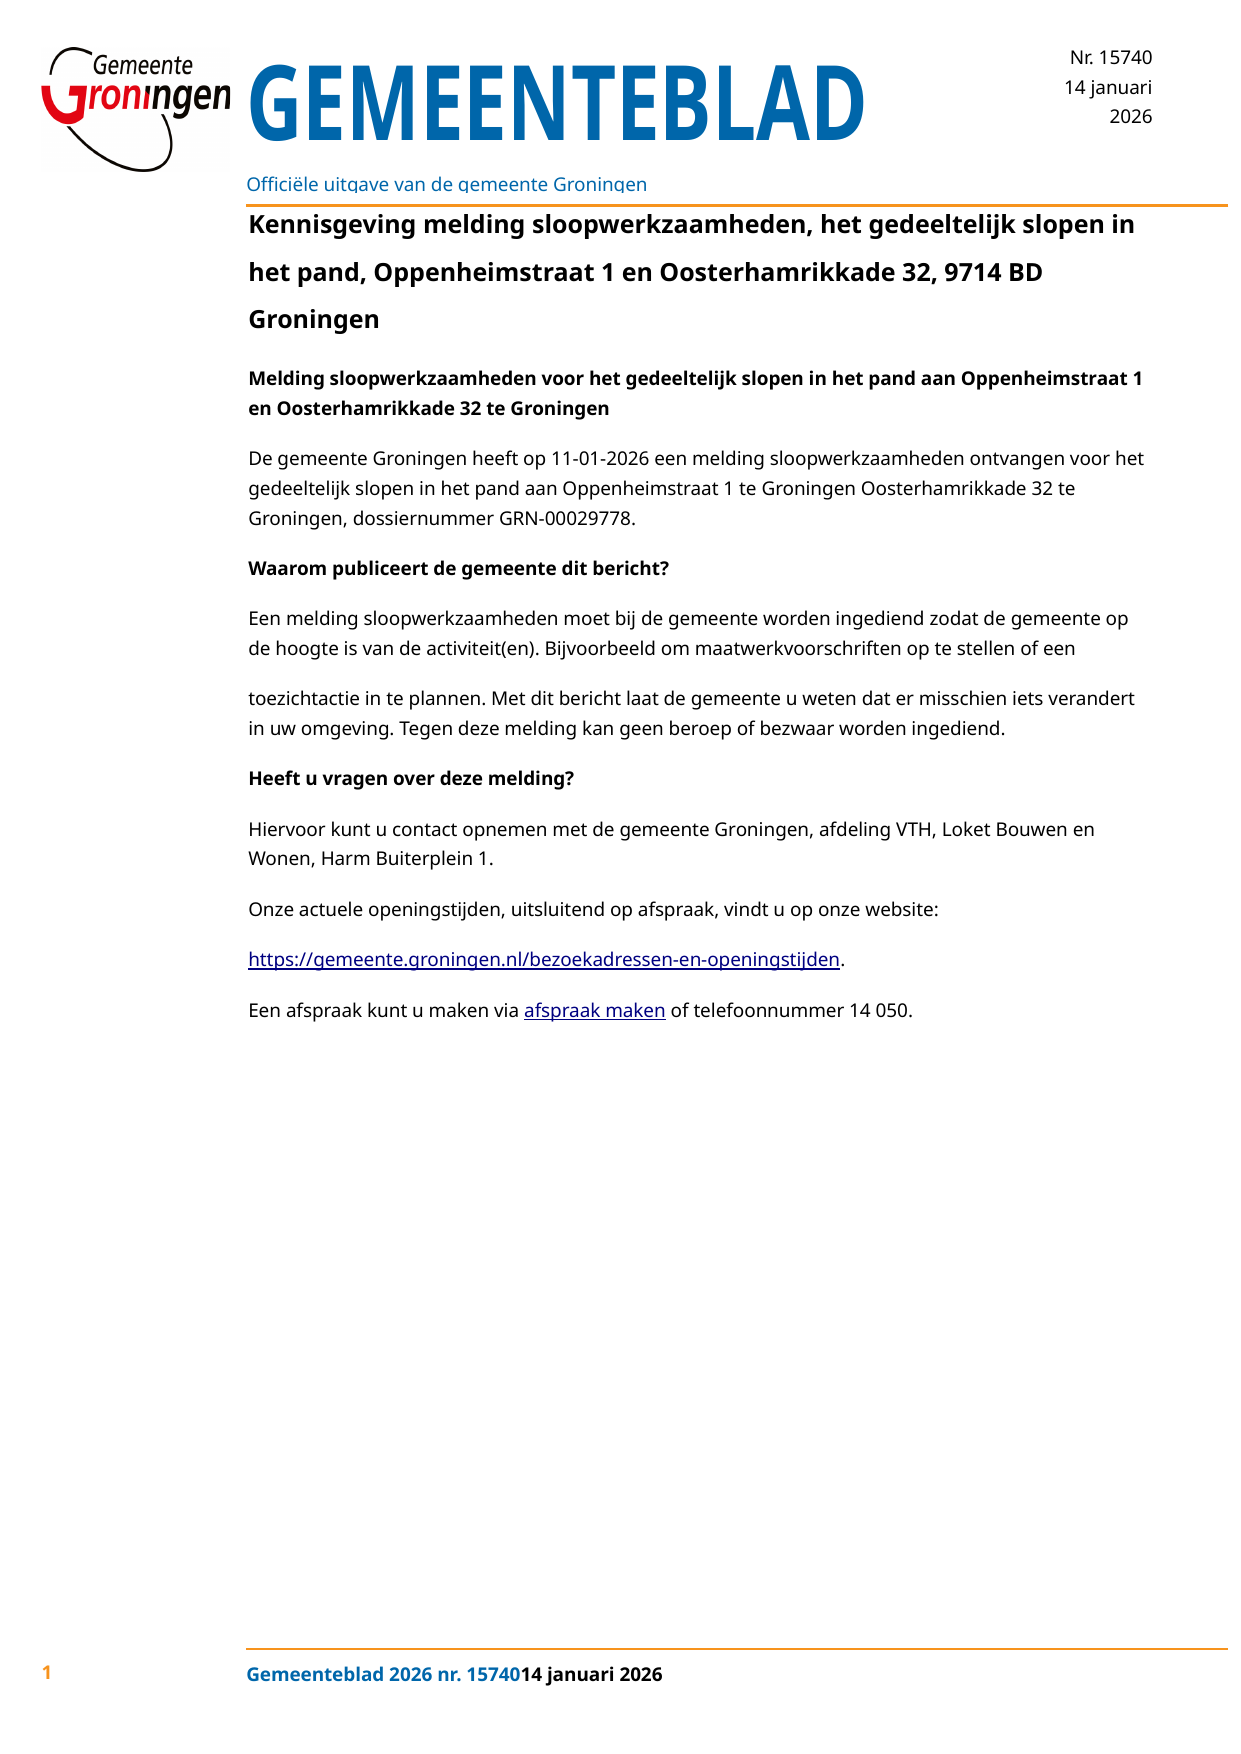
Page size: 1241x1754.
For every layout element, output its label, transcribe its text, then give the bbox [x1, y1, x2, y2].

text Kennisgeving melding sloopwerkzaamheden, het gedeeltelijk slopen in het pand, Oppenheimstraat 1 en Oosterhamrikkade 32, 9714 BD Groningen [248, 207, 1152, 336]
text Een melding sloopwerkzaamheden moet bij de gemeente worden ingediend zodat de gemeente op de hoogte is van de activiteit(en). Bijvoorbeeld om maatwerkvoorschriften op te stellen of een [248, 606, 1152, 661]
text Onze actuele openingstijden, uitsluitend op afspraak, vindt u op onze website: [248, 896, 1152, 922]
text Hiervoor kunt u contact opnemen met de gemeente Groningen, afdeling VTH, Loket Bouwen en Wonen, Harm Buiterplein 1. [248, 816, 1152, 871]
picture [41, 47, 231, 172]
text De gemeente Groningen heeft op 11-01-2026 een melding sloopwerkzaamheden ontvangen voor het gedeeltelijk slopen in het pand aan Oppenheimstraat 1 te Groningen Oosterhamrikkade 32 te Groningen, dossiernummer GRN-00029778. [248, 446, 1152, 530]
text Een afspraak kunt u maken via afspraak maken of telefoonnummer 14 050. [248, 997, 1152, 1022]
text https://gemeente.groningen.nl/bezoekadressen-en-openingstijden. [248, 946, 1152, 972]
text toezichtactie in te plannen. Met dit bericht laat de gemeente u weten dat er misschien iets verandert in uw omgeving. Tegen deze melding kan geen beroep of bezwaar worden ingediend. [248, 686, 1152, 741]
text Melding sloopwerkzaamheden voor het gedeeltelijk slopen in het pand aan Oppenheimstraat 1 en Oosterhamrikkade 32 te Groningen [248, 366, 1152, 421]
text Waarom publiceert de gemeente dit bericht? [248, 555, 1152, 581]
text Heeft u vragen over deze melding? [248, 766, 1152, 791]
